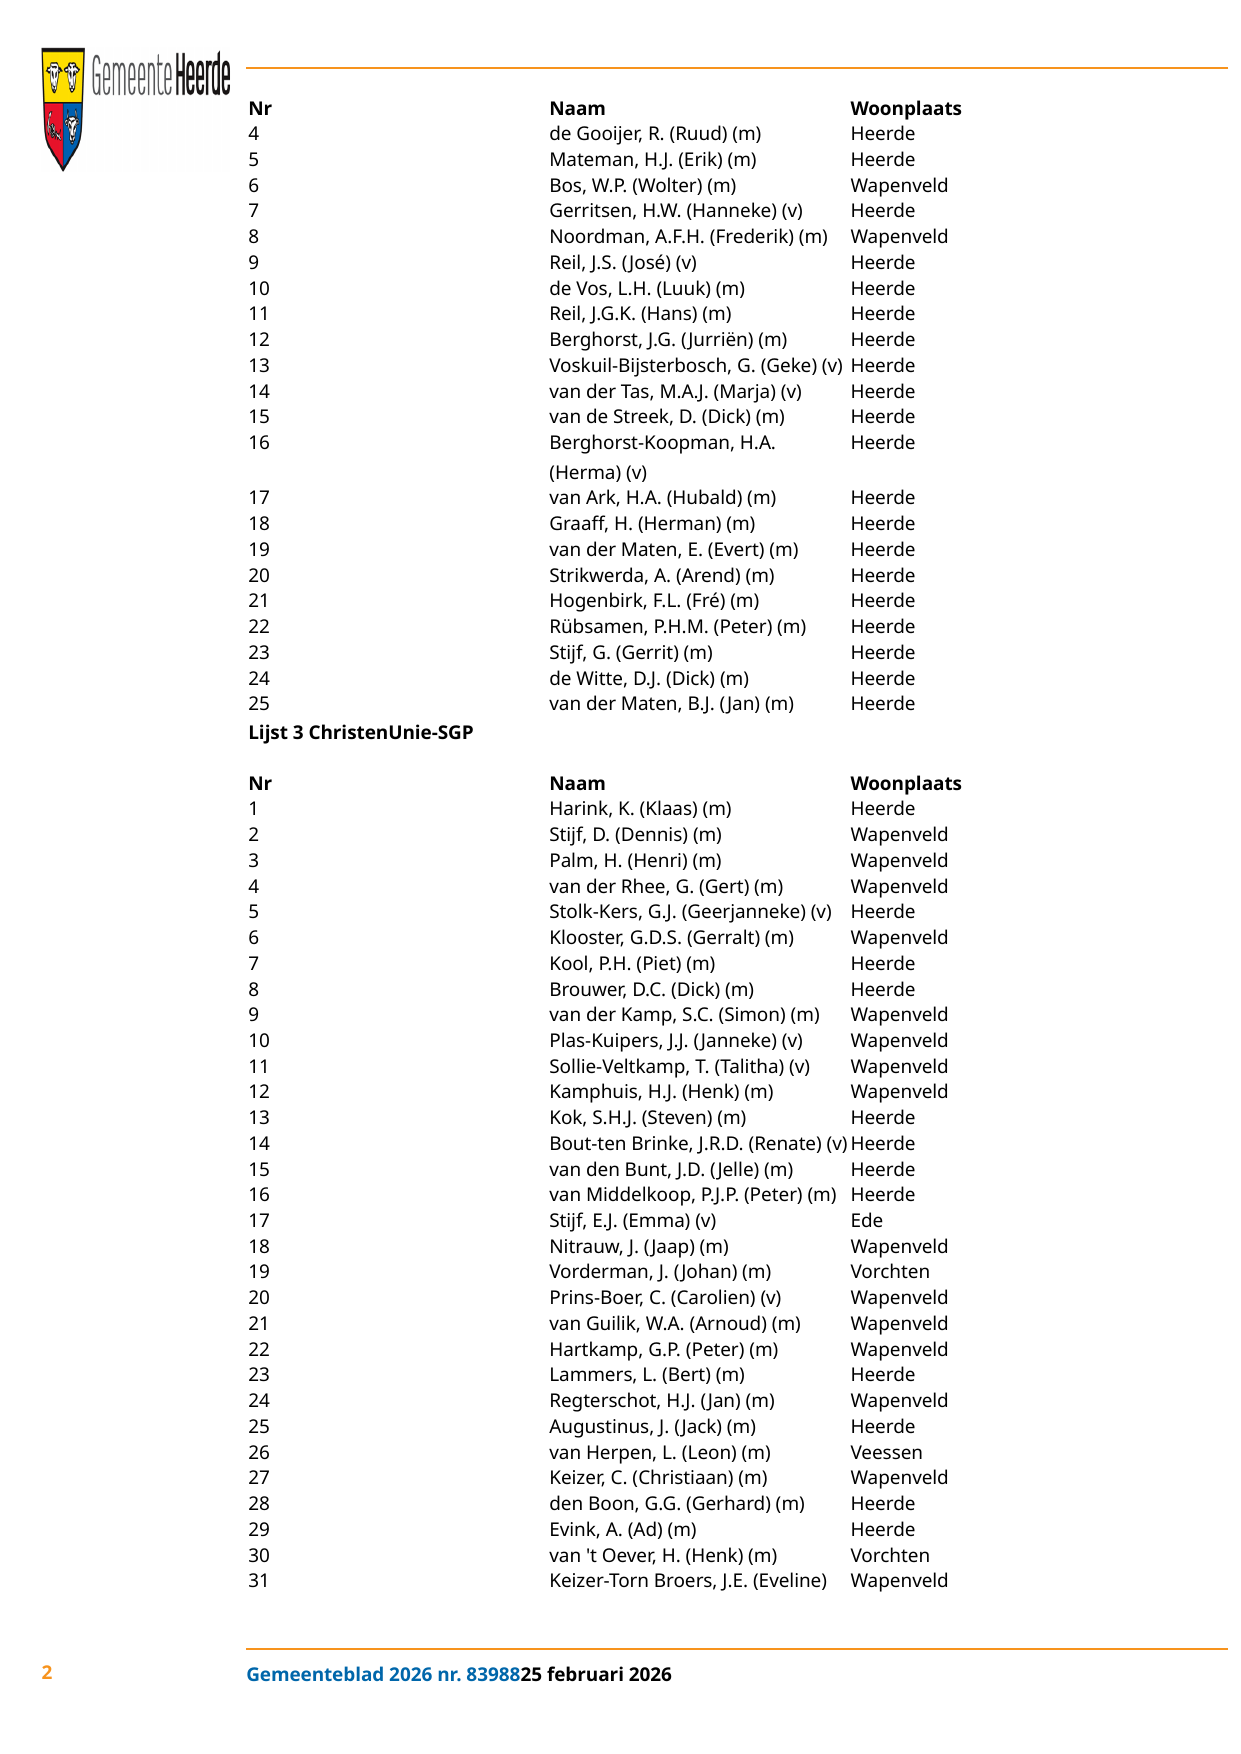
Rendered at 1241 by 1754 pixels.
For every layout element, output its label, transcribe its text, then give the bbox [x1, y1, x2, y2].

table_cell Regterschot, H.J. (Jan) (m) [549, 1388, 850, 1413]
table_header Nr [248, 95, 549, 121]
table_cell Heerde [850, 1130, 1152, 1156]
table_cell Rübsamen, P.H.M. (Peter) (m) [549, 613, 850, 639]
table_cell 8 [248, 976, 549, 1001]
table_cell 5 [248, 899, 549, 924]
table_cell Stijf, D. (Dennis) (m) [549, 821, 850, 847]
table_cell 17 [248, 1207, 549, 1233]
table_cell Graaff, H. (Herman) (m) [549, 510, 850, 536]
table_cell van Herpen, L. (Leon) (m) [549, 1439, 850, 1464]
picture [41, 47, 231, 172]
table_cell Heerde [850, 485, 1152, 510]
table_cell 27 [248, 1465, 549, 1490]
table_cell Klooster, G.D.S. (Gerralt) (m) [549, 924, 850, 950]
table_cell 9 [248, 249, 549, 275]
table_cell Heerde [850, 249, 1152, 275]
table_cell 16 [248, 1182, 549, 1207]
table_cell Heerde [850, 1182, 1152, 1207]
table_cell 2 [248, 821, 549, 847]
table_cell Heerde [850, 536, 1152, 562]
table_cell van Guilik, W.A. (Arnoud) (m) [549, 1310, 850, 1336]
table_cell Lammers, L. (Bert) (m) [549, 1362, 850, 1387]
table_cell 21 [248, 1310, 549, 1336]
table_cell Plas-Kuipers, J.J. (Janneke) (v) [549, 1027, 850, 1053]
table_cell Heerde [850, 1413, 1152, 1439]
table_cell Stijf, G. (Gerrit) (m) [549, 639, 850, 665]
table_cell 28 [248, 1490, 549, 1516]
table_cell Heerde [850, 429, 1152, 484]
table_cell 30 [248, 1542, 549, 1567]
table_cell van der Maten, B.J. (Jan) (m) [549, 690, 850, 716]
table_cell Heerde [850, 950, 1152, 976]
table_cell Wapenveld [850, 1310, 1152, 1336]
table_cell Wapenveld [850, 1388, 1152, 1413]
table_cell Wapenveld [850, 1568, 1152, 1593]
table_cell Heerde [850, 275, 1152, 301]
table_cell van Ark, H.A. (Hubald) (m) [549, 485, 850, 510]
table_cell de Witte, D.J. (Dick) (m) [549, 665, 850, 690]
table_cell 4 [248, 873, 549, 898]
table_cell Bout-ten Brinke, J.R.D. (Renate) (v) [549, 1130, 850, 1156]
table_cell 24 [248, 1388, 549, 1413]
table_cell 16 [248, 429, 549, 484]
table_cell Heerde [850, 1156, 1152, 1182]
table_cell 24 [248, 665, 549, 690]
table_cell Palm, H. (Henri) (m) [549, 847, 850, 873]
table_cell Kamphuis, H.J. (Henk) (m) [549, 1079, 850, 1104]
table_header Naam [549, 770, 850, 796]
table_cell Heerde [850, 352, 1152, 378]
table_cell Prins-Boer, C. (Carolien) (v) [549, 1285, 850, 1310]
table_cell Heerde [850, 301, 1152, 326]
table_header Nr [248, 770, 549, 796]
table_cell 7 [248, 198, 549, 223]
table_cell Heerde [850, 121, 1152, 146]
table_cell Keizer-Torn Broers, J.E. (Eveline) [549, 1568, 850, 1593]
table_cell 29 [248, 1516, 549, 1542]
table_cell Gerritsen, H.W. (Hanneke) (v) [549, 198, 850, 223]
table_cell 18 [248, 510, 549, 536]
table_header Woonplaats [850, 770, 1152, 796]
table_cell Noordman, A.F.H. (Frederik) (m) [549, 224, 850, 249]
table_cell 15 [248, 1156, 549, 1182]
table_cell van der Kamp, S.C. (Simon) (m) [549, 1001, 850, 1027]
table_cell Heerde [850, 1490, 1152, 1516]
table_cell 22 [248, 613, 549, 639]
table_cell Sollie-Veltkamp, T. (Talitha) (v) [549, 1053, 850, 1079]
table_cell 8 [248, 224, 549, 249]
table_cell Stijf, E.J. (Emma) (v) [549, 1207, 850, 1233]
table_cell 15 [248, 404, 549, 429]
table_cell Wapenveld [850, 224, 1152, 249]
table_cell 5 [248, 146, 549, 172]
table_cell Voskuil-Bijsterbosch, G. (Geke) (v) [549, 352, 850, 378]
table_cell Harink, K. (Klaas) (m) [549, 796, 850, 821]
table_cell Wapenveld [850, 1465, 1152, 1490]
table_cell Augustinus, J. (Jack) (m) [549, 1413, 850, 1439]
table_cell Vorderman, J. (Johan) (m) [549, 1259, 850, 1284]
table_cell 13 [248, 352, 549, 378]
table_cell 13 [248, 1104, 549, 1130]
table_cell Heerde [850, 613, 1152, 639]
table_cell 25 [248, 1413, 549, 1439]
table_cell 17 [248, 485, 549, 510]
table_cell Keizer, C. (Christiaan) (m) [549, 1465, 850, 1490]
table_cell Hartkamp, G.P. (Peter) (m) [549, 1336, 850, 1362]
table_header Woonplaats [850, 95, 1152, 121]
table_cell van den Bunt, J.D. (Jelle) (m) [549, 1156, 850, 1182]
table_cell van de Streek, D. (Dick) (m) [549, 404, 850, 429]
table_cell 25 [248, 690, 549, 716]
table_cell Berghorst, J.G. (Jurriën) (m) [549, 326, 850, 352]
table_cell 19 [248, 1259, 549, 1284]
table_cell Wapenveld [850, 924, 1152, 950]
table_cell Heerde [850, 146, 1152, 172]
table_cell Wapenveld [850, 1053, 1152, 1079]
text Lijst 3 ChristenUnie-SGP [248, 719, 1152, 745]
table_cell 11 [248, 301, 549, 326]
table_cell Mateman, H.J. (Erik) (m) [549, 146, 850, 172]
table_cell 6 [248, 172, 549, 198]
table_cell Heerde [850, 639, 1152, 665]
table_cell 23 [248, 1362, 549, 1387]
table_cell 18 [248, 1233, 549, 1259]
table_cell Strikwerda, A. (Arend) (m) [549, 562, 850, 587]
table_cell 26 [248, 1439, 549, 1464]
table_cell de Vos, L.H. (Luuk) (m) [549, 275, 850, 301]
table_cell 14 [248, 1130, 549, 1156]
table_cell 20 [248, 1285, 549, 1310]
table_cell Wapenveld [850, 1233, 1152, 1259]
table_cell Wapenveld [850, 873, 1152, 898]
table_cell 19 [248, 536, 549, 562]
table_cell Wapenveld [850, 1079, 1152, 1104]
table_cell 9 [248, 1001, 549, 1027]
table_cell Heerde [850, 588, 1152, 613]
table_cell Wapenveld [850, 1027, 1152, 1053]
table_cell Stolk-Kers, G.J. (Geerjanneke) (v) [549, 899, 850, 924]
table_cell Wapenveld [850, 1285, 1152, 1310]
table_cell Reil, J.S. (José) (v) [549, 249, 850, 275]
table_cell Heerde [850, 976, 1152, 1001]
table_cell Brouwer, D.C. (Dick) (m) [549, 976, 850, 1001]
table_cell den Boon, G.G. (Gerhard) (m) [549, 1490, 850, 1516]
table_cell 12 [248, 1079, 549, 1104]
table_cell Heerde [850, 378, 1152, 403]
table_cell 22 [248, 1336, 549, 1362]
table_cell Wapenveld [850, 847, 1152, 873]
table_header Naam [549, 95, 850, 121]
table_cell van der Maten, E. (Evert) (m) [549, 536, 850, 562]
table_cell van der Tas, M.A.J. (Marja) (v) [549, 378, 850, 403]
table_cell Vorchten [850, 1542, 1152, 1567]
table_cell de Gooijer, R. (Ruud) (m) [549, 121, 850, 146]
table_cell 14 [248, 378, 549, 403]
table_cell van der Rhee, G. (Gert) (m) [549, 873, 850, 898]
table_cell Heerde [850, 198, 1152, 223]
table_cell Reil, J.G.K. (Hans) (m) [549, 301, 850, 326]
table_cell Wapenveld [850, 172, 1152, 198]
table_cell Evink, A. (Ad) (m) [549, 1516, 850, 1542]
table_cell 20 [248, 562, 549, 587]
table_cell Kok, S.H.J. (Steven) (m) [549, 1104, 850, 1130]
table_cell Heerde [850, 1516, 1152, 1542]
table_cell Heerde [850, 690, 1152, 716]
table_cell Berghorst-Koopman, H.A. (Herma) (v) [549, 429, 850, 484]
table_cell Wapenveld [850, 1336, 1152, 1362]
table_cell Wapenveld [850, 821, 1152, 847]
table_cell 10 [248, 275, 549, 301]
table_cell 1 [248, 796, 549, 821]
table_cell 12 [248, 326, 549, 352]
table_cell 21 [248, 588, 549, 613]
table_cell van Middelkoop, P.J.P. (Peter) (m) [549, 1182, 850, 1207]
table_cell Bos, W.P. (Wolter) (m) [549, 172, 850, 198]
table_cell Veessen [850, 1439, 1152, 1464]
table_cell Wapenveld [850, 1001, 1152, 1027]
table_cell Heerde [850, 326, 1152, 352]
table_cell Nitrauw, J. (Jaap) (m) [549, 1233, 850, 1259]
table_cell 4 [248, 121, 549, 146]
table_cell 6 [248, 924, 549, 950]
table_cell Heerde [850, 510, 1152, 536]
table_cell Heerde [850, 1362, 1152, 1387]
table_cell Heerde [850, 796, 1152, 821]
table_cell Heerde [850, 1104, 1152, 1130]
table_cell Heerde [850, 899, 1152, 924]
table_cell Hogenbirk, F.L. (Fré) (m) [549, 588, 850, 613]
table_cell Heerde [850, 665, 1152, 690]
table_cell 11 [248, 1053, 549, 1079]
table_cell 7 [248, 950, 549, 976]
table_cell Heerde [850, 562, 1152, 587]
table_cell Heerde [850, 404, 1152, 429]
table_cell van 't Oever, H. (Henk) (m) [549, 1542, 850, 1567]
table_cell Vorchten [850, 1259, 1152, 1284]
table_cell 23 [248, 639, 549, 665]
table_cell 10 [248, 1027, 549, 1053]
table_cell Ede [850, 1207, 1152, 1233]
table_cell Kool, P.H. (Piet) (m) [549, 950, 850, 976]
table_cell 3 [248, 847, 549, 873]
table_cell 31 [248, 1568, 549, 1593]
